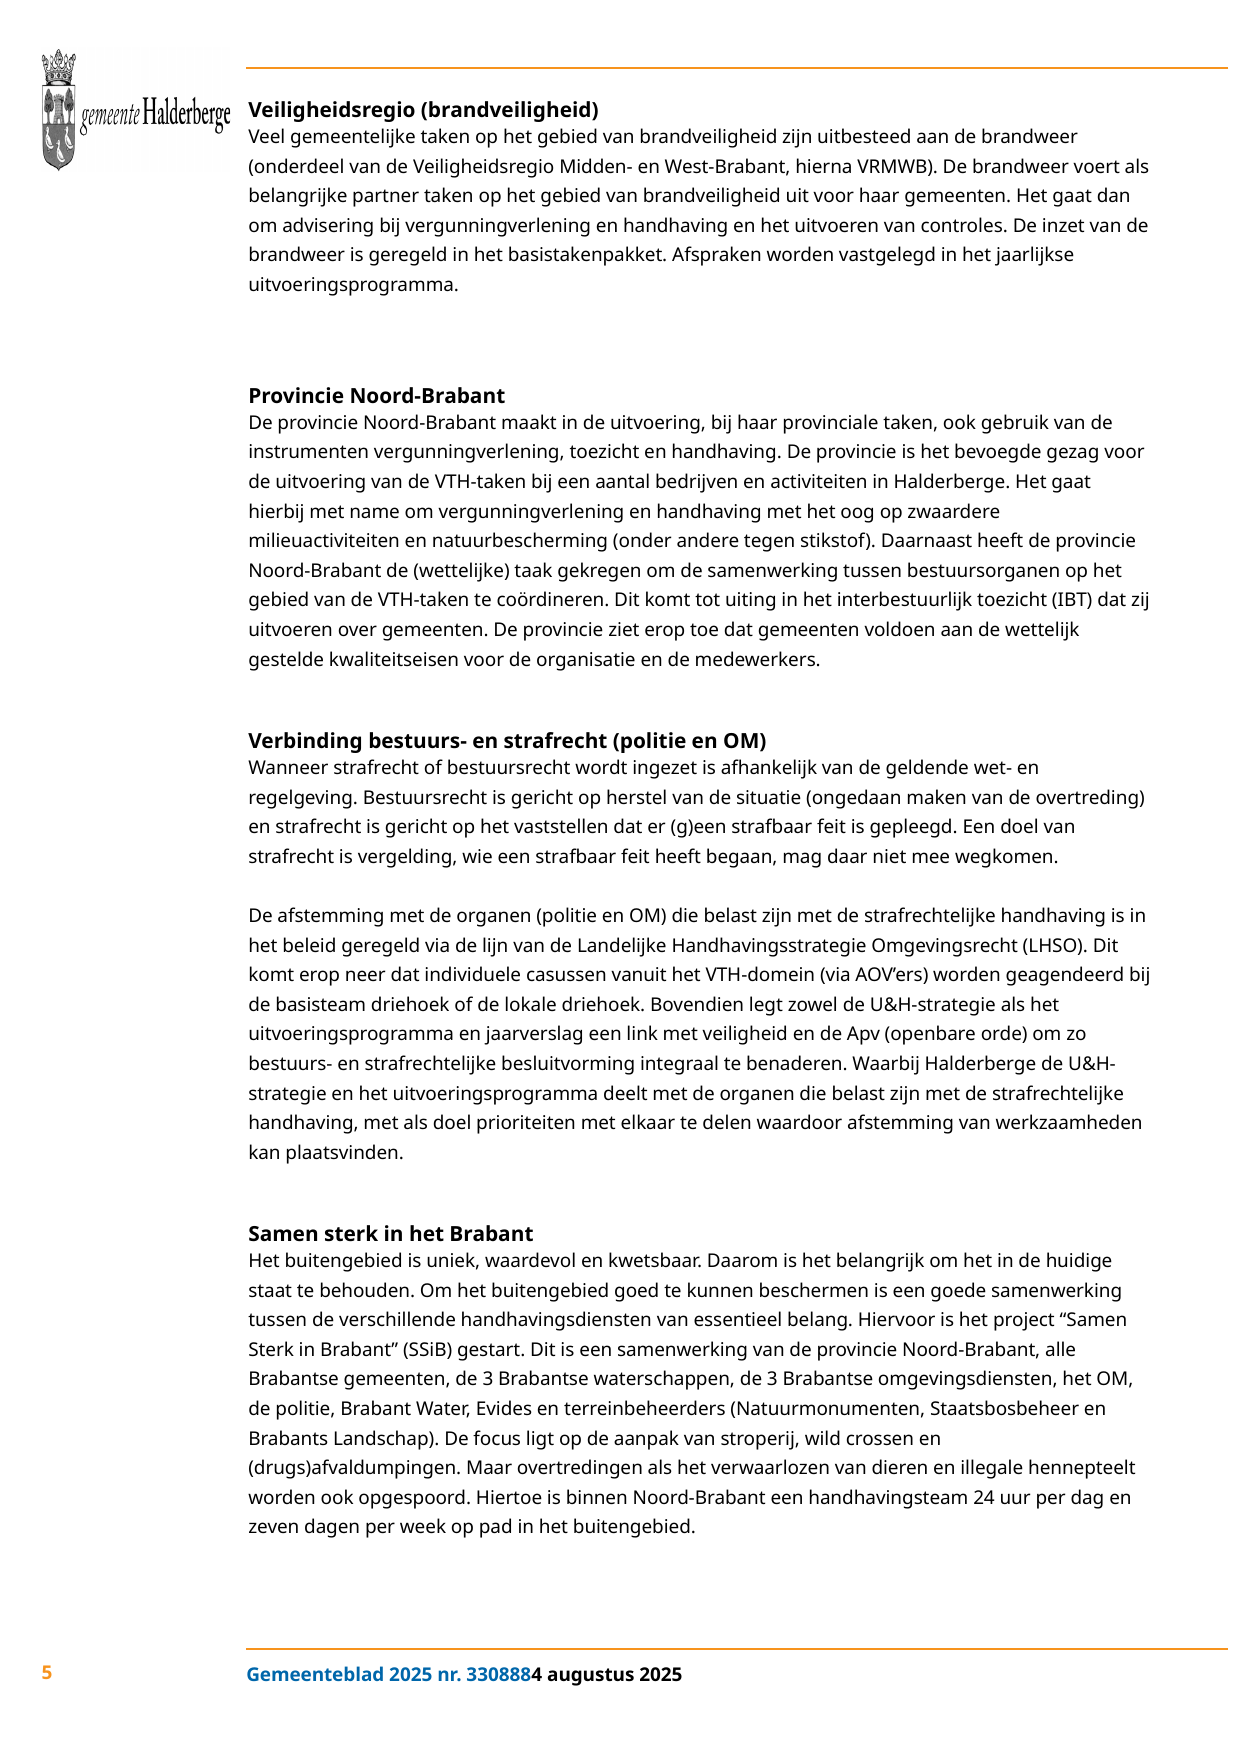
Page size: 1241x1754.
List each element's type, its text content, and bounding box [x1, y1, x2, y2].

text Provincie Noord-Brabant [248, 381, 1152, 409]
text Wanneer strafrecht of bestuursrecht wordt ingezet is afhankelijk van de geldende wet- en regelgeving. Bestuursrecht is gericht op herstel van de situatie (ongedaan maken van de overtreding) en strafrecht is gericht op het vaststellen dat er (g)een strafbaar feit is gepleegd. Een doel van strafrecht is vergelding, wie een strafbaar feit heeft begaan, mag daar niet mee wegkomen. [248, 754, 1152, 869]
picture [41, 47, 231, 172]
text De provincie Noord-Brabant maakt in de uitvoering, bij haar provinciale taken, ook gebruik van de instrumenten vergunningverlening, toezicht en handhaving. De provincie is het bevoegde gezag voor de uitvoering van de VTH-taken bij een aantal bedrijven en activiteiten in Halderberge. Het gaat hierbij met name om vergunningverlening en handhaving met het oog op zwaardere milieuactiviteiten en natuurbescherming (onder andere tegen stikstof). Daarnaast heeft de provincie Noord-Brabant de (wettelijke) taak gekregen om de samenwerking tussen bestuursorganen op het gebied van de VTH-taken te coördineren. Dit komt tot uiting in het interbestuurlijk toezicht (IBT) dat zij uitvoeren over gemeenten. De provincie ziet erop toe dat gemeenten voldoen aan de wettelijk gestelde kwaliteitseisen voor de organisatie en de medewerkers. [248, 409, 1152, 672]
text De afstemming met de organen (politie en OM) die belast zijn met de strafrechtelijke handhaving is in het beleid geregeld via de lijn van de Landelijke Handhavingsstrategie Omgevingsrecht (LHSO). Dit komt erop neer dat individuele casussen vanuit het VTH-domein (via AOV’ers) worden geagendeerd bij de basisteam driehoek of de lokale driehoek. Bovendien legt zowel de U&H-strategie als het uitvoeringsprogramma en jaarverslag een link met veiligheid en de Apv (openbare orde) om zo bestuurs- en strafrechtelijke besluitvorming integraal te benaderen. Waarbij Halderberge de U&H-strategie en het uitvoeringsprogramma deelt met de organen die belast zijn met de strafrechtelijke handhaving, met als doel prioriteiten met elkaar te delen waardoor afstemming van werkzaamheden kan plaatsvinden. [248, 902, 1152, 1164]
text Samen sterk in het Brabant [248, 1219, 1152, 1247]
text Veel gemeentelijke taken op het gebied van brandveiligheid zijn uitbesteed aan de brandweer (onderdeel van de Veiligheidsregio Midden- en West-Brabant, hierna VRMWB). De brandweer voert als belangrijke partner taken op het gebied van brandveiligheid uit voor haar gemeenten. Het gaat dan om advisering bij vergunningverlening en handhaving en het uitvoeren van controles. De inzet van de brandweer is geregeld in het basistakenpakket. Afspraken worden vastgelegd in het jaarlijkse uitvoeringsprogramma. [248, 123, 1152, 297]
text Het buitengebied is uniek, waardevol en kwetsbaar. Daarom is het belangrijk om het in de huidige staat te behouden. Om het buitengebied goed te kunnen beschermen is een goede samenwerking tussen de verschillende handhavingsdiensten van essentieel belang. Hiervoor is het project “Samen Sterk in Brabant” (SSiB) gestart. Dit is een samenwerking van de provincie Noord-Brabant, alle Brabantse gemeenten, de 3 Brabantse waterschappen, de 3 Brabantse omgevingsdiensten, het OM, de politie, Brabant Water, Evides en terreinbeheerders (Natuurmonumenten, Staatsbosbeheer en Brabants Landschap). De focus ligt op de aanpak van stroperij, wild crossen en (drugs)afvaldumpingen. Maar overtredingen als het verwaarlozen van dieren en illegale hennepteelt worden ook opgespoord. Hiertoe is binnen Noord-Brabant een handhavingsteam 24 uur per dag en zeven dagen per week op pad in het buitengebied. [248, 1247, 1152, 1539]
text Verbinding bestuurs- en strafrecht (politie en OM) [248, 726, 1152, 754]
text Veiligheidsregio (brandveiligheid) [248, 95, 1152, 123]
